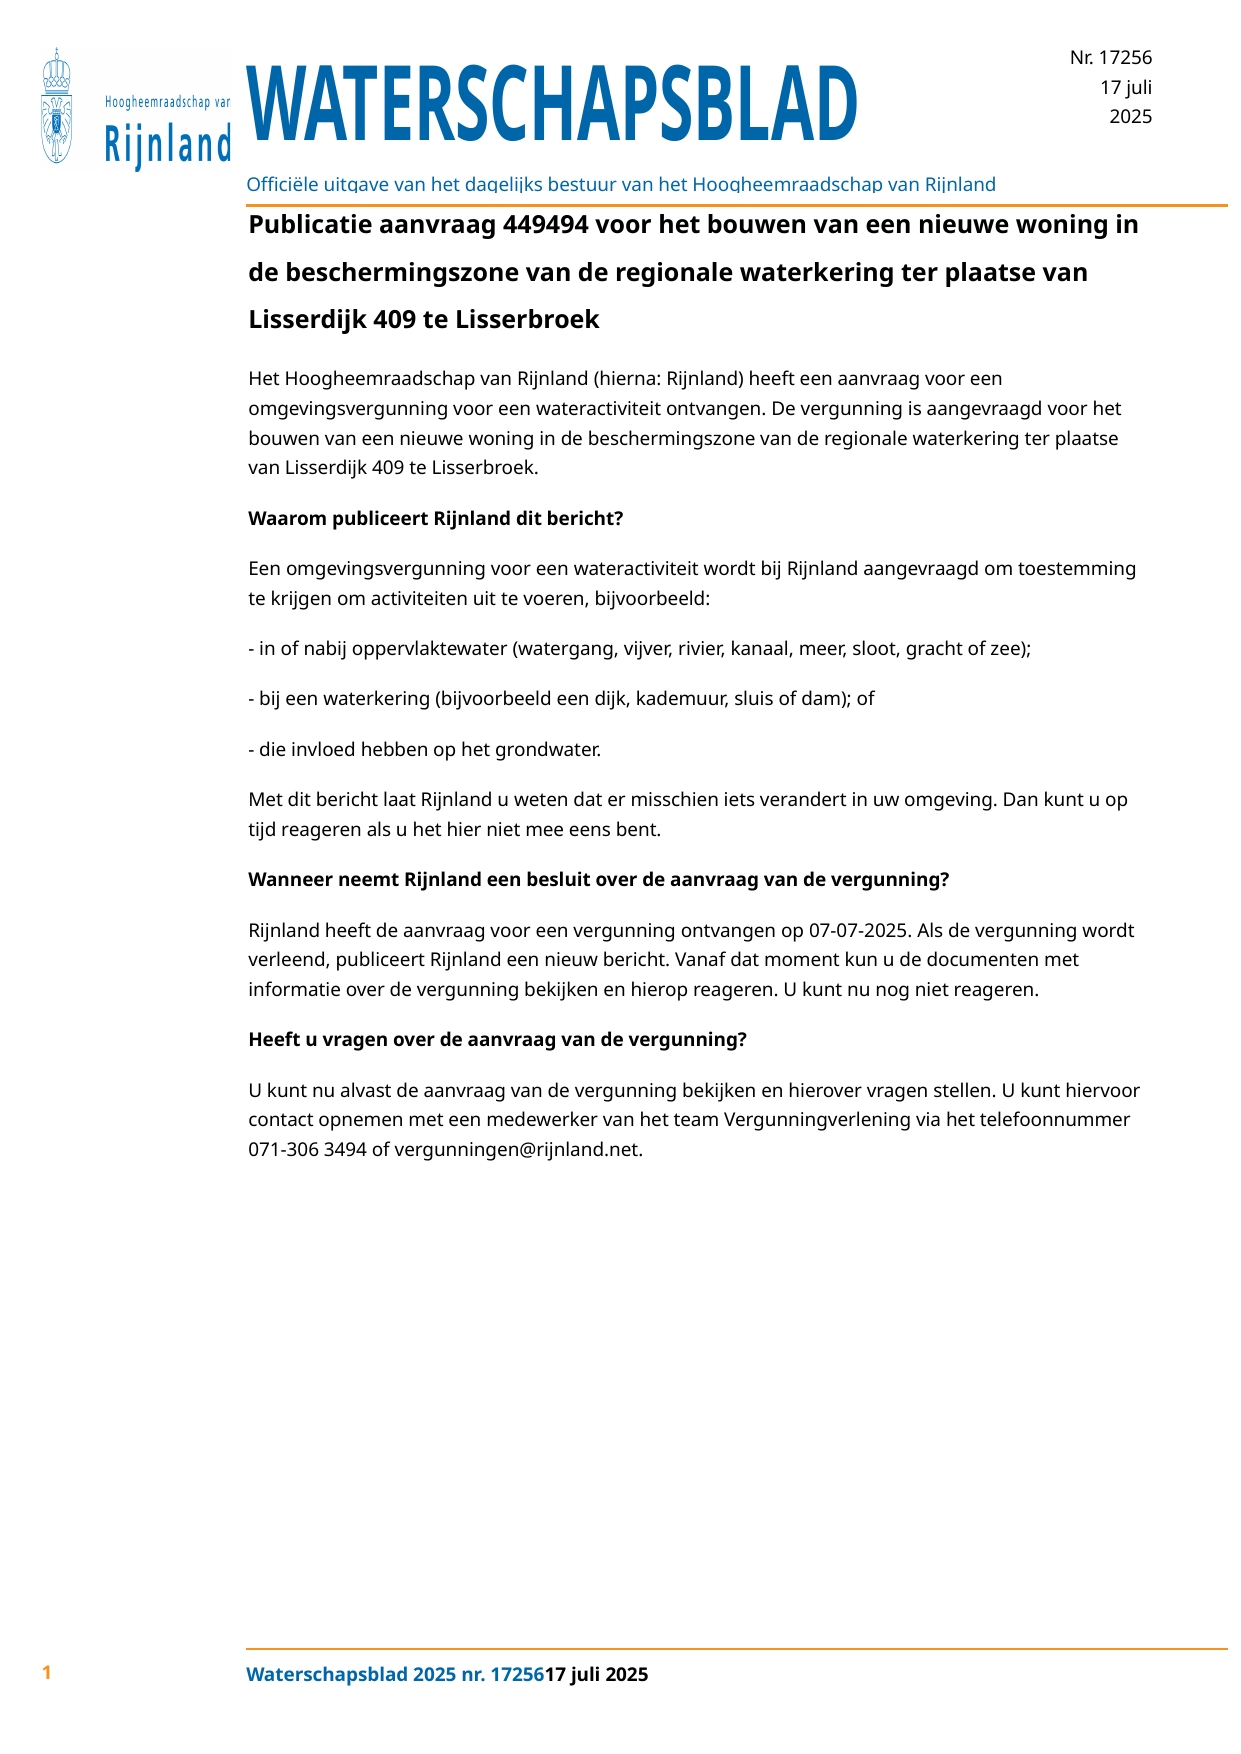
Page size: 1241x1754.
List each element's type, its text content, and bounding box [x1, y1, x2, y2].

text Het Hoogheemraadschap van Rijnland (hierna: Rijnland) heeft een aanvraag voor een omgevingsvergunning voor een wateractiviteit ontvangen. De vergunning is aangevraagd voor het bouwen van een nieuwe woning in de beschermingszone van de regionale waterkering ter plaatse van Lisserdijk 409 te Lisserbroek. [248, 366, 1152, 480]
text Waarom publiceert Rijnland dit bericht? [248, 505, 1152, 530]
text Publicatie aanvraag 449494 voor het bouwen van een nieuwe woning in de beschermingszone van de regionale waterkering ter plaatse van Lisserdijk 409 te Lisserbroek [248, 207, 1152, 336]
text U kunt nu alvast de aanvraag van de vergunning bekijken en hierover vragen stellen. U kunt hiervoor contact opnemen met een medewerker van het team Vergunningverlening via het telefoonnummer 071-306 3494 of vergunningen@rijnland.net. [248, 1077, 1152, 1162]
text Wanneer neemt Rijnland een besluit over de aanvraag van de vergunning? [248, 866, 1152, 892]
text Een omgevingsvergunning voor een wateractiviteit wordt bij Rijnland aangevraagd om toestemming te krijgen om activiteiten uit te voeren, bijvoorbeeld: [248, 555, 1152, 610]
text - in of nabij oppervlaktewater (watergang, vijver, rivier, kanaal, meer, sloot, gracht of zee); [248, 635, 1152, 661]
picture [41, 47, 231, 172]
text - bij een waterkering (bijvoorbeeld een dijk, kademuur, sluis of dam); of [248, 686, 1152, 711]
text Met dit bericht laat Rijnland u weten dat er misschien iets verandert in uw omgeving. Dan kunt u op tijd reageren als u het hier niet mee eens bent. [248, 786, 1152, 842]
text Rijnland heeft de aanvraag voor een vergunning ontvangen op 07-07-2025. Als de vergunning wordt verleend, publiceert Rijnland een nieuw bericht. Vanaf dat moment kun u de documenten met informatie over de vergunning bekijken en hierop reageren. U kunt nu nog niet reageren. [248, 917, 1152, 1002]
text - die invloed hebben op het grondwater. [248, 736, 1152, 762]
text Heeft u vragen over de aanvraag van de vergunning? [248, 1026, 1152, 1052]
